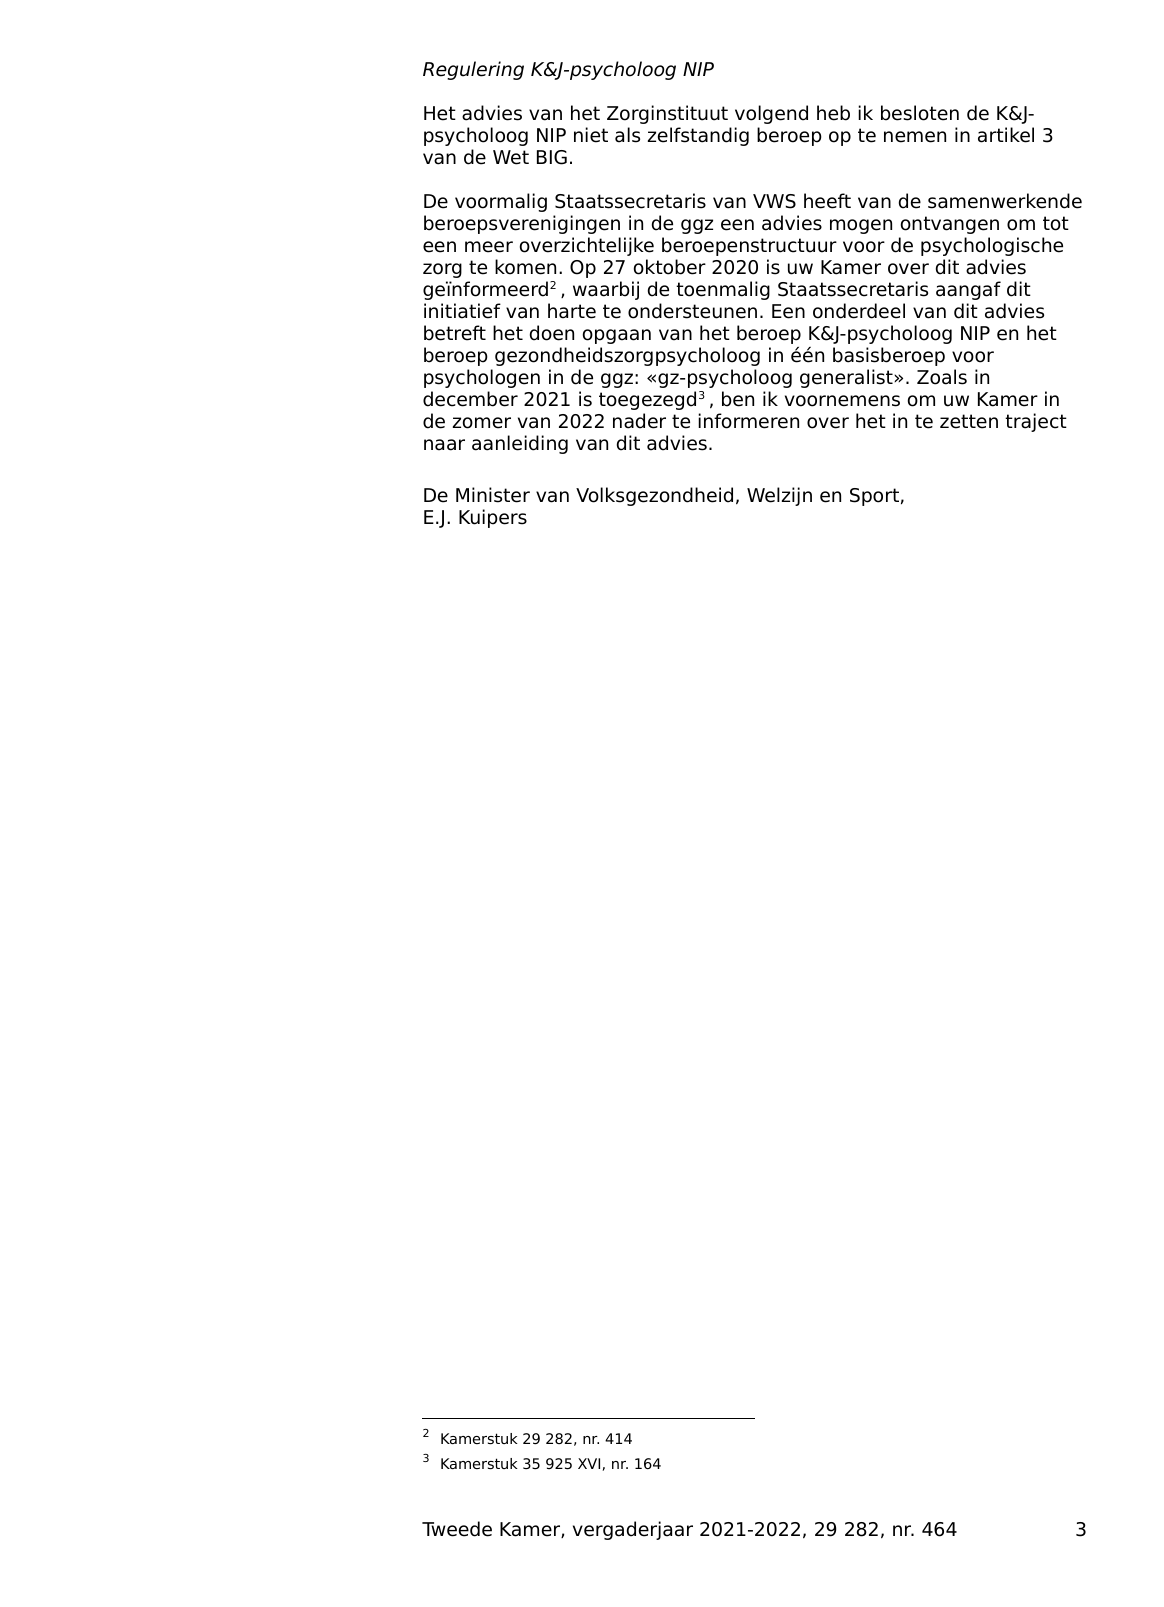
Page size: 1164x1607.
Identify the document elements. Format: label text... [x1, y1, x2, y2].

text De voormalig Staatssecretaris van VWS heeft van de samenwerkende beroepsverenigingen in de ggz een advies mogen ontvangen om tot een meer overzichtelijke beroepenstructuur voor de psychologische zorg te komen. Op 27 oktober 2020 is uw Kamer over dit advies geïnformeerd, waarbij de toenmalig Staatssecretaris aangaf dit initiatief van harte te ondersteunen. Een onderdeel van dit advies betreft het doen opgaan van het beroep K&J-psycholoog NIP en het beroep gezondheidszorgpsycholoog in één basisberoep voor psychologen in de ggz: «gz-psycholoog generalist». Zoals in december 2021 is toegezegd, ben ik voornemens om uw Kamer in de zomer van 2022 nader te informeren over het in te zetten traject naar aanleiding van dit advies. [422, 191, 1087, 455]
text De Minister van Volksgezondheid, Welzijn en Sport, E.J. Kuipers [422, 485, 1087, 529]
text Het advies van het Zorginstituut volgend heb ik besloten de K&J-psycholoog NIP niet als zelfstandig beroep op te nemen in artikel 3 van de Wet BIG. [422, 103, 1087, 169]
subtitle Regulering K&J-psycholoog NIP [422, 59, 1087, 81]
text Kamerstuk 35 925 XVI, nr. 164 [422, 1452, 1087, 1474]
text Kamerstuk 29 282, nr. 414 [422, 1427, 1087, 1449]
